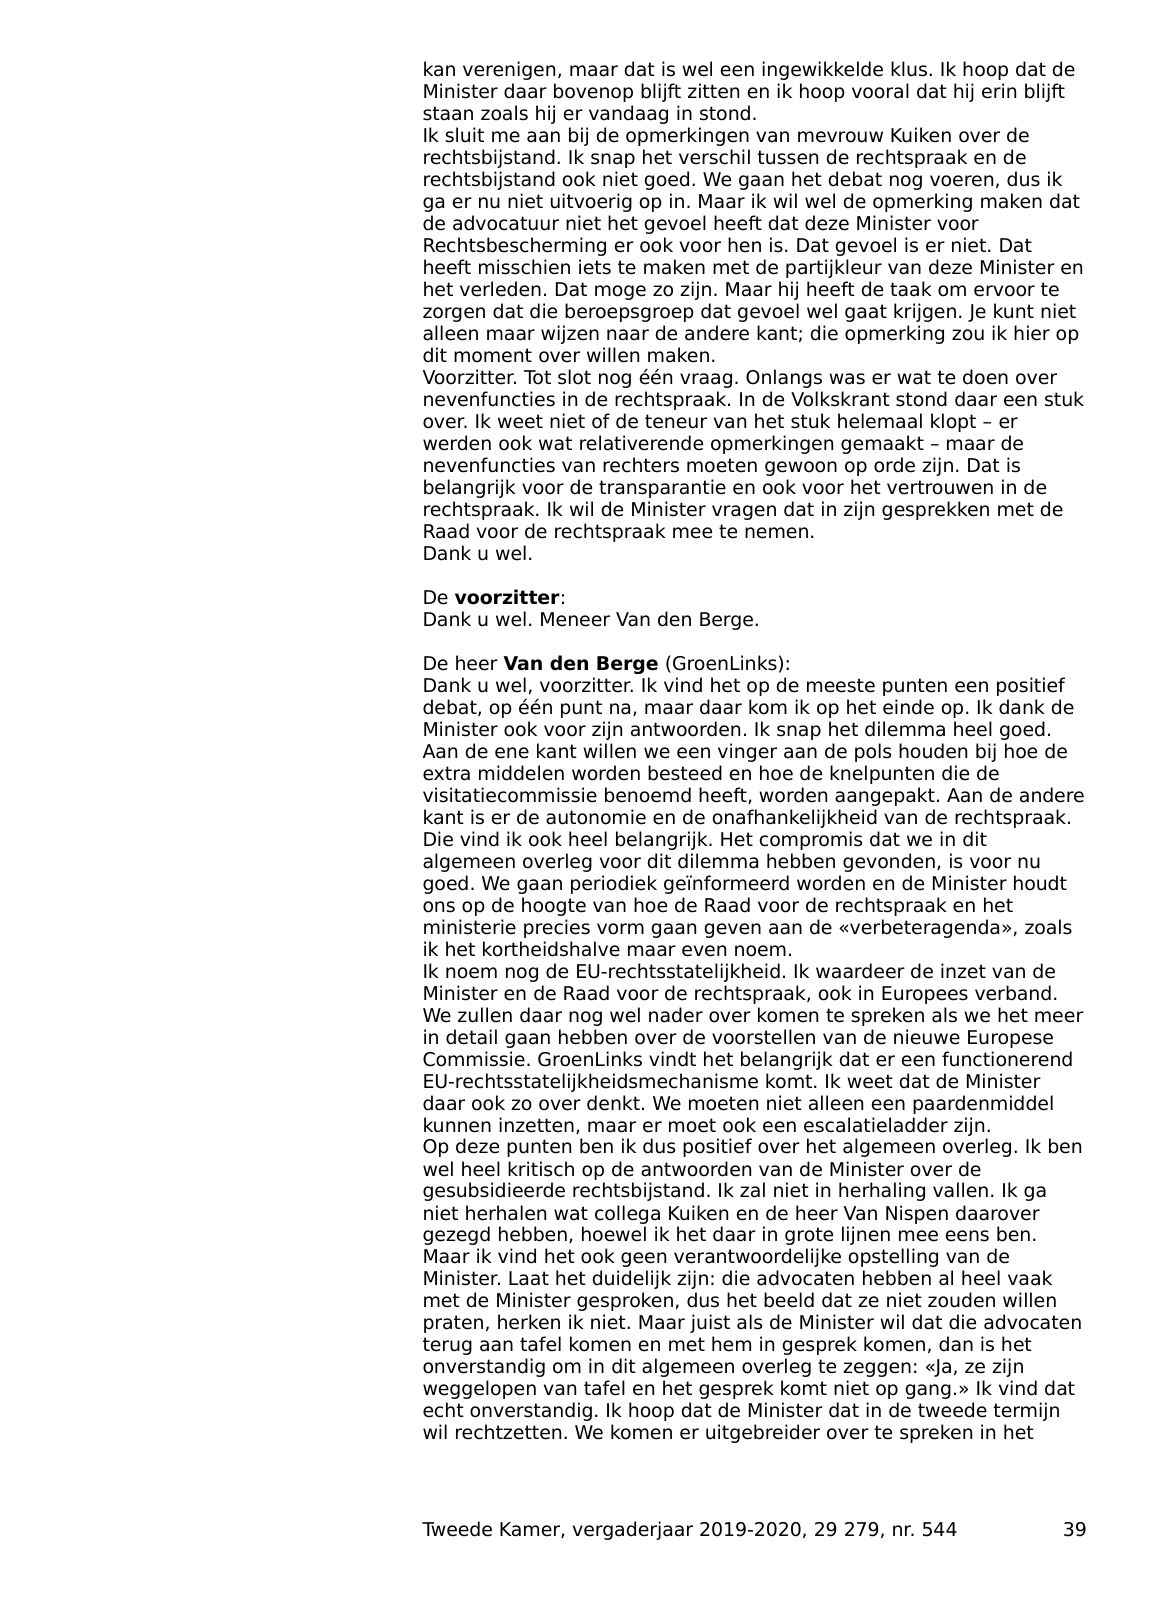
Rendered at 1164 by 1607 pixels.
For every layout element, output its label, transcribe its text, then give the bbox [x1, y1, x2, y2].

text Ik noem nog de EU-rechtsstatelijkheid. Ik waardeer de inzet van de Minister en de Raad voor de rechtspraak, ook in Europees verband. We zullen daar nog wel nader over komen te spreken als we het meer in detail gaan hebben over de voorstellen van de nieuwe Europese Commissie. GroenLinks vindt het belangrijk dat er een functionerend EU-rechtsstatelijkheidsmechanisme komt. Ik weet dat de Minister daar ook zo over denkt. We moeten niet alleen een paardenmiddel kunnen inzetten, maar er moet ook een escalatieladder zijn. [422, 961, 1087, 1136]
text Ik sluit me aan bij de opmerkingen van mevrouw Kuiken over de rechtsbijstand. Ik snap het verschil tussen de rechtspraak en de rechtsbijstand ook niet goed. We gaan het debat nog voeren, dus ik ga er nu niet uitvoerig op in. Maar ik wil wel de opmerking maken dat de advocatuur niet het gevoel heeft dat deze Minister voor Rechtsbescherming er ook voor hen is. Dat gevoel is er niet. Dat heeft misschien iets te maken met de partijkleur van deze Minister en het verleden. Dat moge zo zijn. Maar hij heeft de taak om ervoor te zorgen dat die beroepsgroep dat gevoel wel gaat krijgen. Je kunt niet alleen maar wijzen naar de andere kant; die opmerking zou ik hier op dit moment over willen maken. [422, 125, 1087, 367]
text kan verenigen, maar dat is wel een ingewikkelde klus. Ik hoop dat de Minister daar bovenop blijft zitten en ik hoop vooral dat hij erin blijft staan zoals hij er vandaag in stond. [422, 59, 1087, 125]
text Dank u wel. Meneer Van den Berge. [422, 609, 1087, 631]
text Voorzitter. Tot slot nog één vraag. Onlangs was er wat te doen over nevenfuncties in de rechtspraak. In de Volkskrant stond daar een stuk over. Ik weet niet of de teneur van het stuk helemaal klopt – er werden ook wat relativerende opmerkingen gemaakt – maar de nevenfuncties van rechters moeten gewoon op orde zijn. Dat is belangrijk voor de transparantie en ook voor het vertrouwen in de rechtspraak. Ik wil de Minister vragen dat in zijn gesprekken met de Raad voor de rechtspraak mee te nemen. [422, 367, 1087, 543]
text Dank u wel, voorzitter. Ik vind het op de meeste punten een positief debat, op één punt na, maar daar kom ik op het einde op. Ik dank de Minister ook voor zijn antwoorden. Ik snap het dilemma heel goed. Aan de ene kant willen we een vinger aan de pols houden bij hoe de extra middelen worden besteed en hoe de knelpunten die de visitatiecommissie benoemd heeft, worden aangepakt. Aan de andere kant is er de autonomie en de onafhankelijkheid van de rechtspraak. Die vind ik ook heel belangrijk. Het compromis dat we in dit algemeen overleg voor dit dilemma hebben gevonden, is voor nu goed. We gaan periodiek geïnformeerd worden en de Minister houdt ons op de hoogte van hoe de Raad voor de rechtspraak en het ministerie precies vorm gaan geven aan de «verbeteragenda», zoals ik het kortheidshalve maar even noem. [422, 675, 1087, 961]
text De heer Van den Berge (GroenLinks): [422, 653, 1087, 675]
text Dank u wel. [422, 543, 1087, 564]
text De voorzitter: [422, 587, 1087, 609]
text Op deze punten ben ik dus positief over het algemeen overleg. Ik ben wel heel kritisch op de antwoorden van de Minister over de gesubsidieerde rechtsbijstand. Ik zal niet in herhaling vallen. Ik ga niet herhalen wat collega Kuiken en de heer Van Nispen daarover gezegd hebben, hoewel ik het daar in grote lijnen mee eens ben. Maar ik vind het ook geen verantwoordelijke opstelling van de Minister. Laat het duidelijk zijn: die advocaten hebben al heel vaak met de Minister gesproken, dus het beeld dat ze niet zouden willen praten, herken ik niet. Maar juist als de Minister wil dat die advocaten terug aan tafel komen en met hem in gesprek komen, dan is het onverstandig om in dit algemeen overleg te zeggen: «Ja, ze zijn weggelopen van tafel en het gesprek komt niet op gang.» Ik vind dat echt onverstandig. Ik hoop dat de Minister dat in de tweede termijn wil rechtzetten. We komen er uitgebreider over te spreken in het [422, 1136, 1087, 1444]
